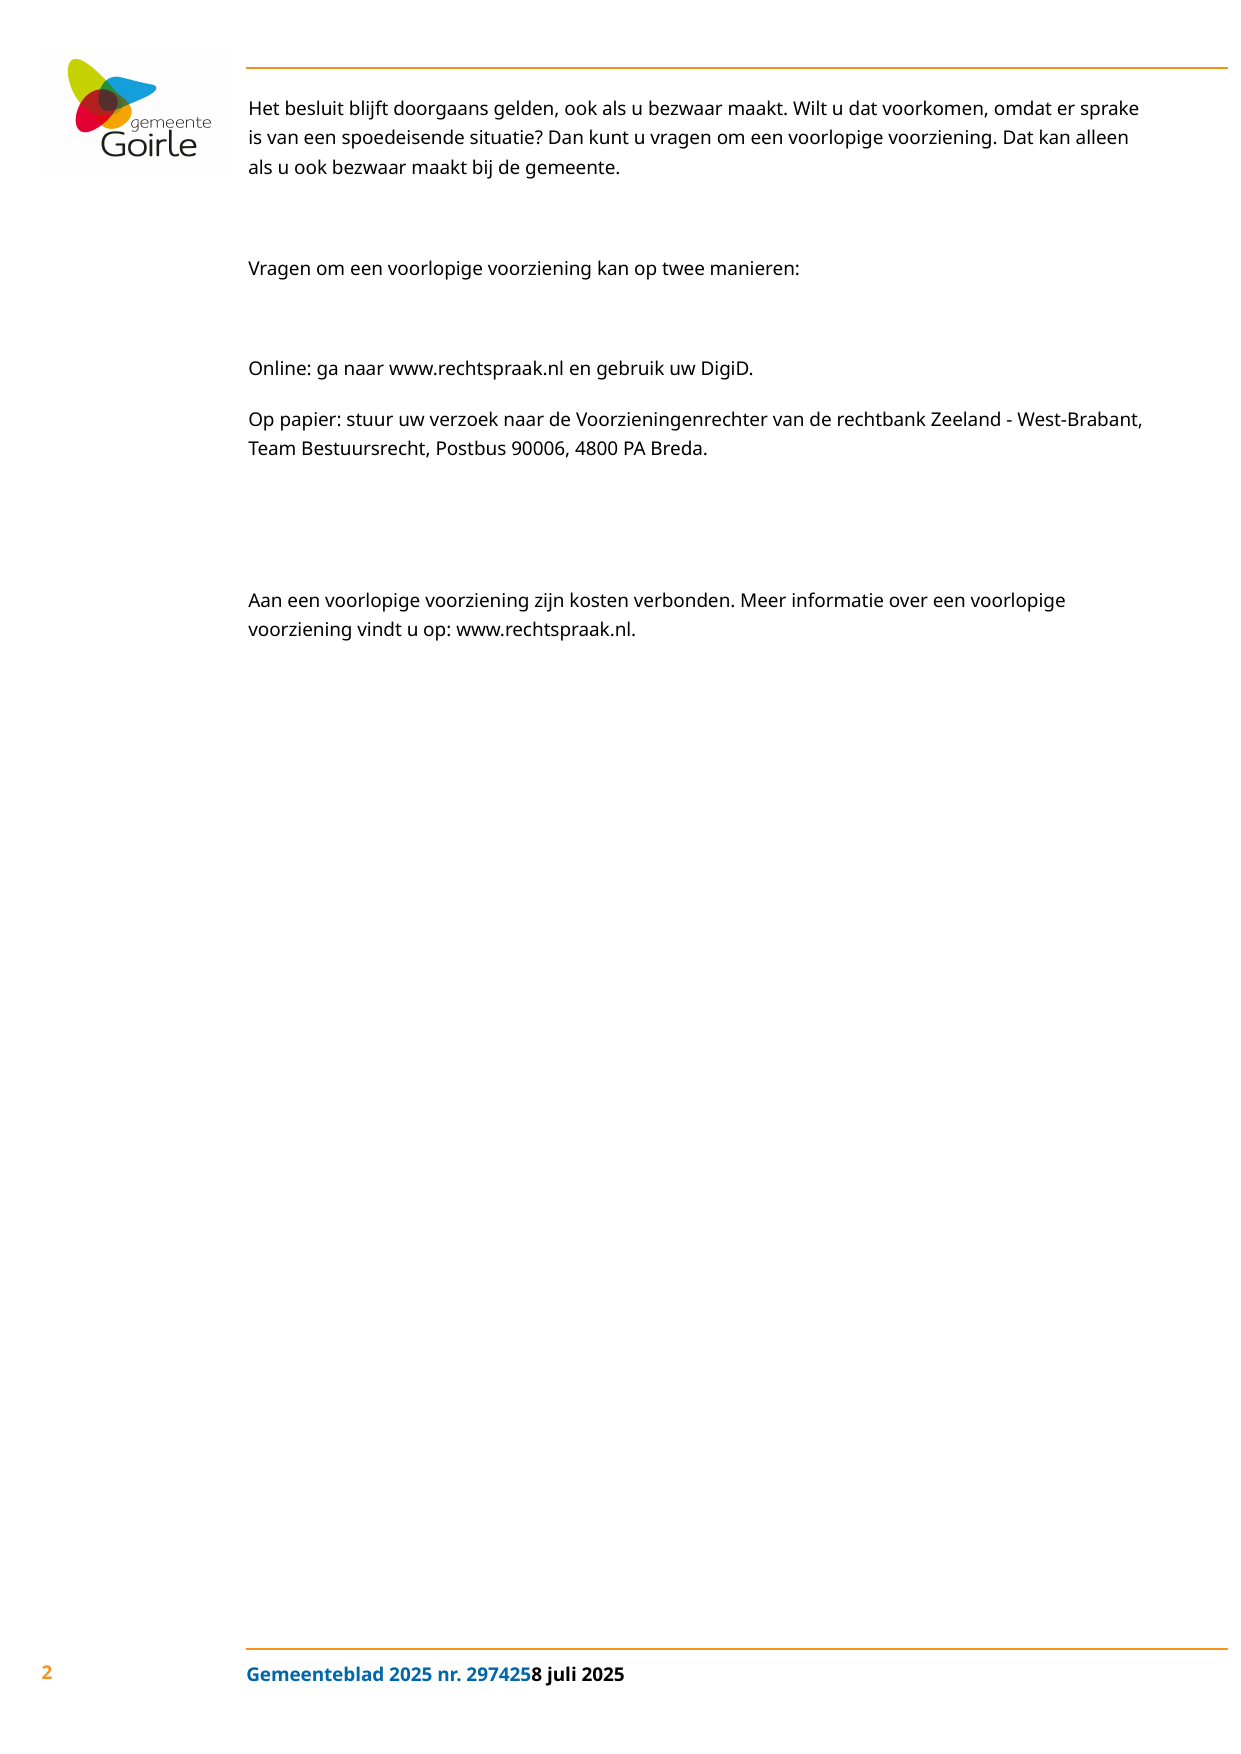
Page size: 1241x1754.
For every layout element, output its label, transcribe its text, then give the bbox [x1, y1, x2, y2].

text Vragen om een voorlopige voorziening kan op twee manieren: [248, 255, 1152, 281]
picture [41, 47, 231, 172]
text Online: ga naar www.rechtspraak.nl en gebruik uw DigiD. [248, 356, 1152, 381]
text Op papier: stuur uw verzoek naar de Voorzieningenrechter van de rechtbank Zeeland - West-Brabant, Team Bestuursrecht, Postbus 90006, 4800 PA Breda. [248, 406, 1152, 461]
text Het besluit blijft doorgaans gelden, ook als u bezwaar maakt. Wilt u dat voorkomen, omdat er sprake is van een spoedeisende situatie? Dan kunt u vragen om een voorlopige voorziening. Dat kan alleen als u ook bezwaar maakt bij de gemeente. [248, 95, 1152, 180]
text Aan een voorlopige voorziening zijn kosten verbonden. Meer informatie over een voorlopige voorziening vindt u op: www.rechtspraak.nl. [248, 587, 1152, 642]
